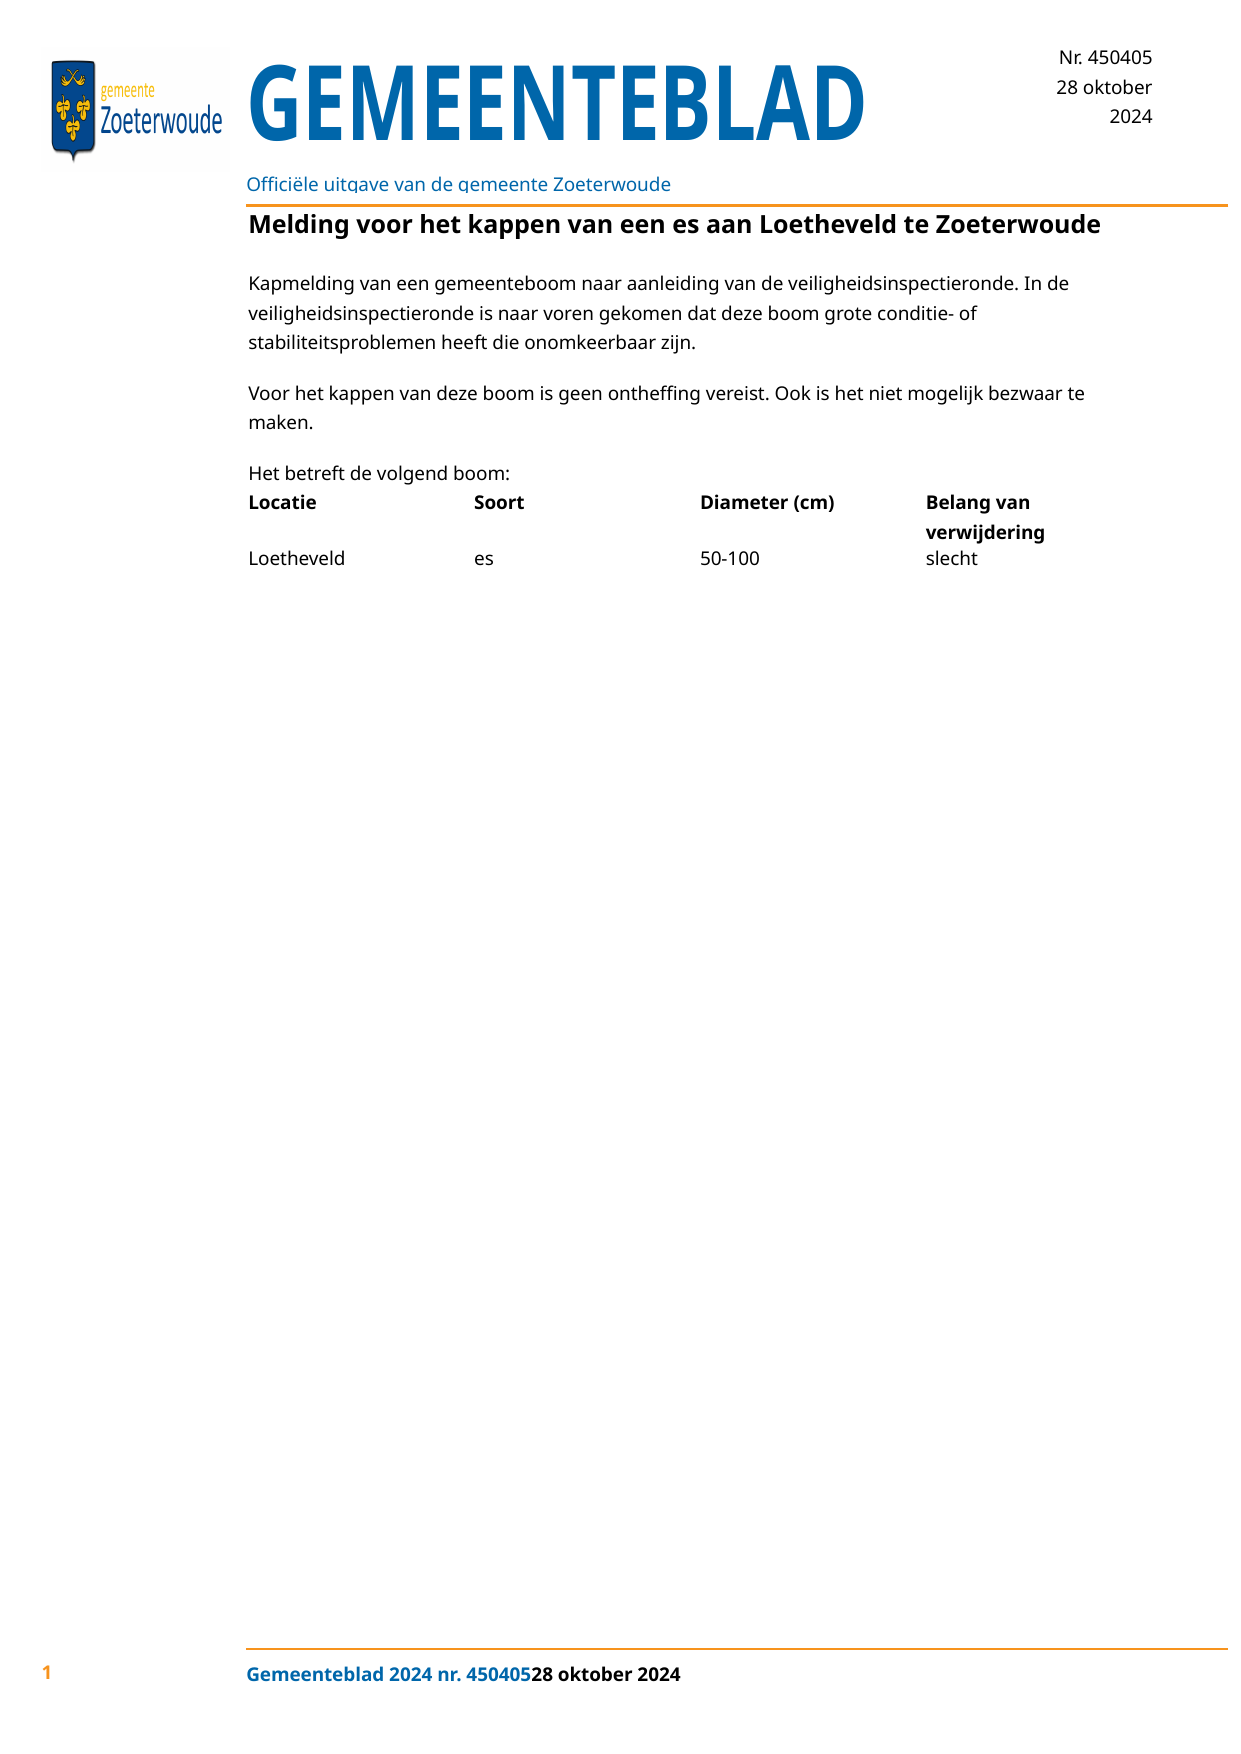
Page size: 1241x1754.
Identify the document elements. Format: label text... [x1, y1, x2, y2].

text Kapmelding van een gemeenteboom naar aanleiding van de veiligheidsinspectieronde. In de veiligheidsinspectieronde is naar voren gekomen dat deze boom grote conditie- of stabiliteitsproblemen heeft die onomkeerbaar zijn. [248, 270, 1152, 355]
table_header Soort [474, 490, 700, 545]
table_cell slecht [926, 545, 1152, 571]
text Het betreft de volgend boom: [248, 460, 1152, 486]
table_cell Loetheveld [248, 545, 474, 571]
text Melding voor het kappen van een es aan Loetheveld te Zoeterwoude [248, 207, 1152, 241]
table_cell 50-100 [700, 545, 926, 571]
picture [41, 47, 231, 172]
table_header Belang van verwijdering [926, 490, 1152, 545]
text Voor het kappen van deze boom is geen ontheffing vereist. Ook is het niet mogelijk bezwaar te maken. [248, 380, 1152, 435]
table_header Locatie [248, 490, 474, 545]
table_header Diameter (cm) [700, 490, 926, 545]
table_cell es [474, 545, 700, 571]
